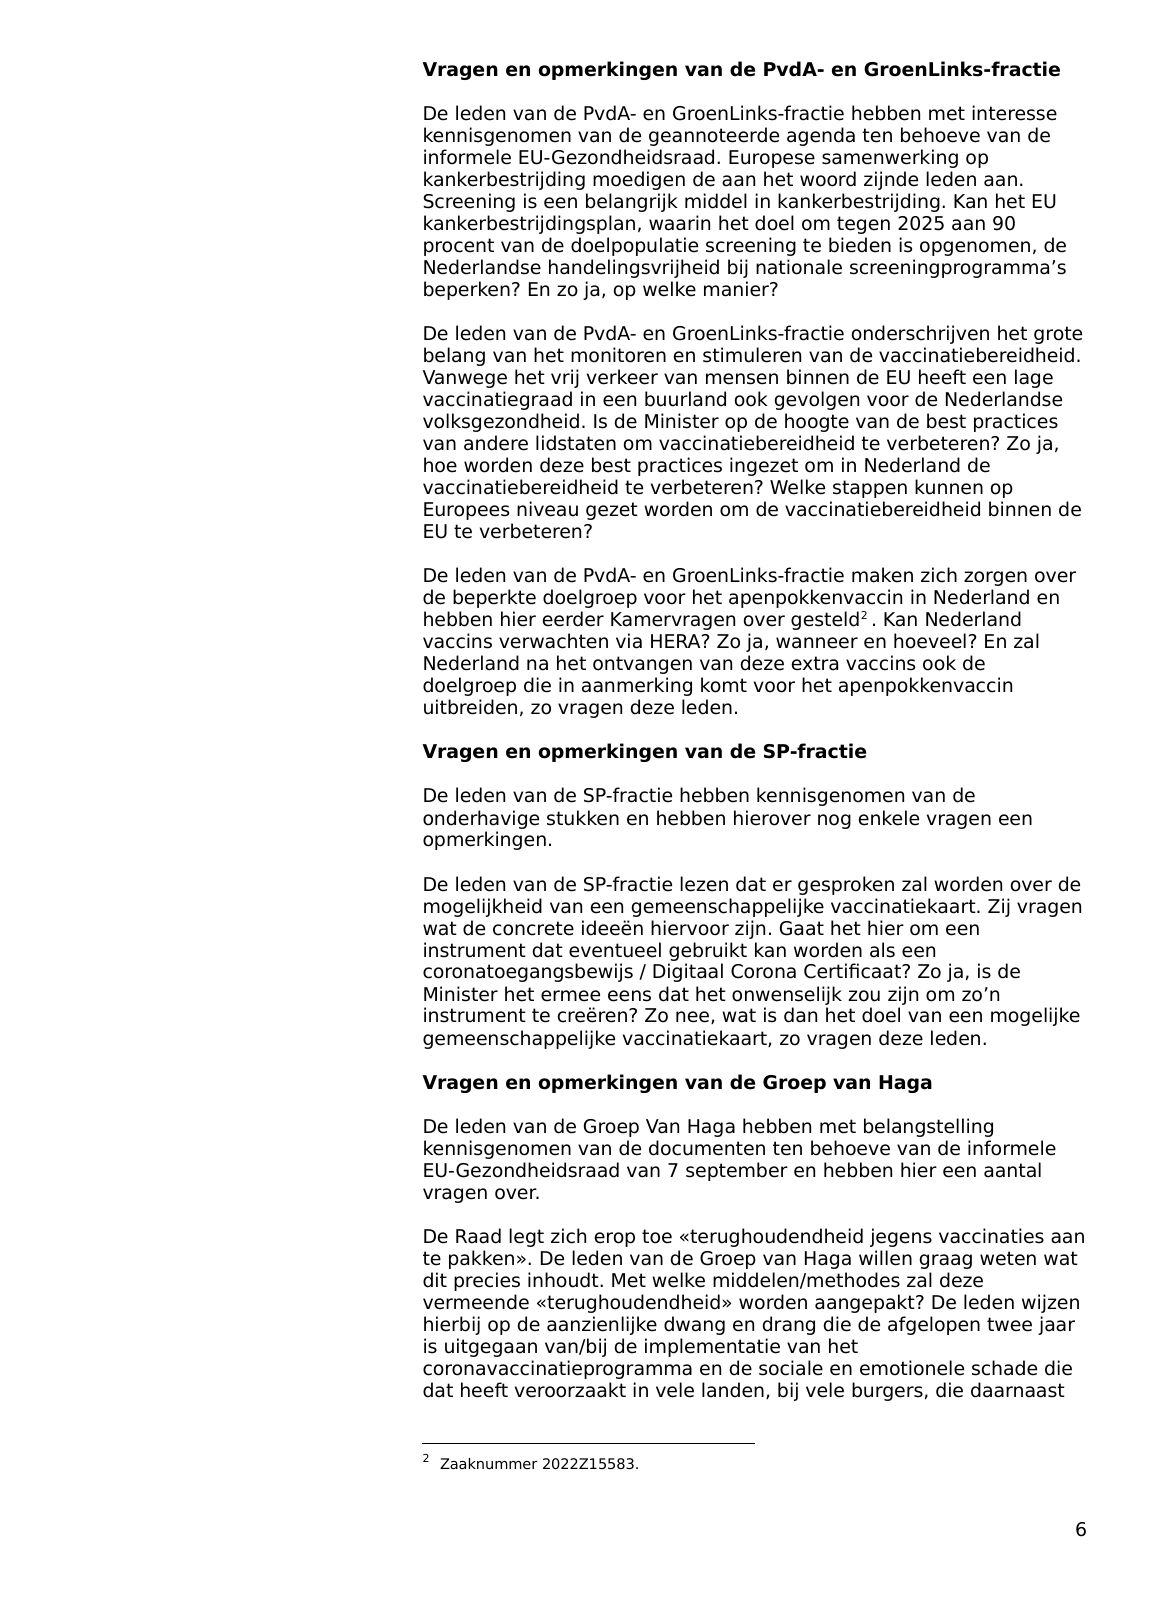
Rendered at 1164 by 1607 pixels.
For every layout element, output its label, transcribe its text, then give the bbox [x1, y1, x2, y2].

text De leden van de SP-fractie lezen dat er gesproken zal worden over de mogelijkheid van een gemeenschappelijke vaccinatiekaart. Zij vragen wat de concrete ideeën hiervoor zijn. Gaat het hier om een instrument dat eventueel gebruikt kan worden als een coronatoegangsbewijs / Digitaal Corona Certificaat? Zo ja, is de Minister het ermee eens dat het onwenselijk zou zijn om zo’n instrument te creëren? Zo nee, wat is dan het doel van een mogelijke gemeenschappelijke vaccinatiekaart, zo vragen deze leden. [422, 873, 1087, 1049]
subtitle Vragen en opmerkingen van de Groep van Haga [422, 1072, 1087, 1093]
text De leden van de PvdA- en GroenLinks-fractie hebben met interesse kennisgenomen van de geannoteerde agenda ten behoeve van de informele EU-Gezondheidsraad. Europese samenwerking op kankerbestrijding moedigen de aan het woord zijnde leden aan. Screening is een belangrijk middel in kankerbestrijding. Kan het EU kankerbestrijdingsplan, waarin het doel om tegen 2025 aan 90 procent van de doelpopulatie screening te bieden is opgenomen, de Nederlandse handelingsvrijheid bij nationale screeningprogramma’s beperken? En zo ja, op welke manier? [422, 103, 1087, 301]
text De leden van de PvdA- en GroenLinks-fractie onderschrijven het grote belang van het monitoren en stimuleren van de vaccinatiebereidheid. Vanwege het vrij verkeer van mensen binnen de EU heeft een lage vaccinatiegraad in een buurland ook gevolgen voor de Nederlandse volksgezondheid. Is de Minister op de hoogte van de best practices van andere lidstaten om vaccinatiebereidheid te verbeteren? Zo ja, hoe worden deze best practices ingezet om in Nederland de vaccinatiebereidheid te verbeteren? Welke stappen kunnen op Europees niveau gezet worden om de vaccinatiebereidheid binnen de EU te verbeteren? [422, 323, 1087, 543]
text Zaaknummer 2022Z15583. [422, 1452, 1087, 1474]
subtitle Vragen en opmerkingen van de SP-fractie [422, 741, 1087, 763]
text De leden van de SP-fractie hebben kennisgenomen van de onderhavige stukken en hebben hierover nog enkele vragen een opmerkingen. [422, 785, 1087, 851]
text De leden van de Groep Van Haga hebben met belangstelling kennisgenomen van de documenten ten behoeve van de informele EU-Gezondheidsraad van 7 september en hebben hier een aantal vragen over. [422, 1116, 1087, 1204]
text De leden van de PvdA- en GroenLinks-fractie maken zich zorgen over de beperkte doelgroep voor het apenpokkenvaccin in Nederland en hebben hier eerder Kamervragen over gesteld. Kan Nederland vaccins verwachten via HERA? Zo ja, wanneer en hoeveel? En zal Nederland na het ontvangen van deze extra vaccins ook de doelgroep die in aanmerking komt voor het apenpokkenvaccin uitbreiden, zo vragen deze leden. [422, 565, 1087, 719]
subtitle Vragen en opmerkingen van de PvdA- en GroenLinks-fractie [422, 59, 1087, 81]
text De Raad legt zich erop toe «terughoudendheid jegens vaccinaties aan te pakken». De leden van de Groep van Haga willen graag weten wat dit precies inhoudt. Met welke middelen/methodes zal deze vermeende «terughoudendheid» worden aangepakt? De leden wijzen hierbij op de aanzienlijke dwang en drang die de afgelopen twee jaar is uitgegaan van/bij de implementatie van het coronavaccinatieprogramma en de sociale en emotionele schade die dat heeft veroorzaakt in vele landen, bij vele burgers, die daarnaast [422, 1226, 1087, 1402]
